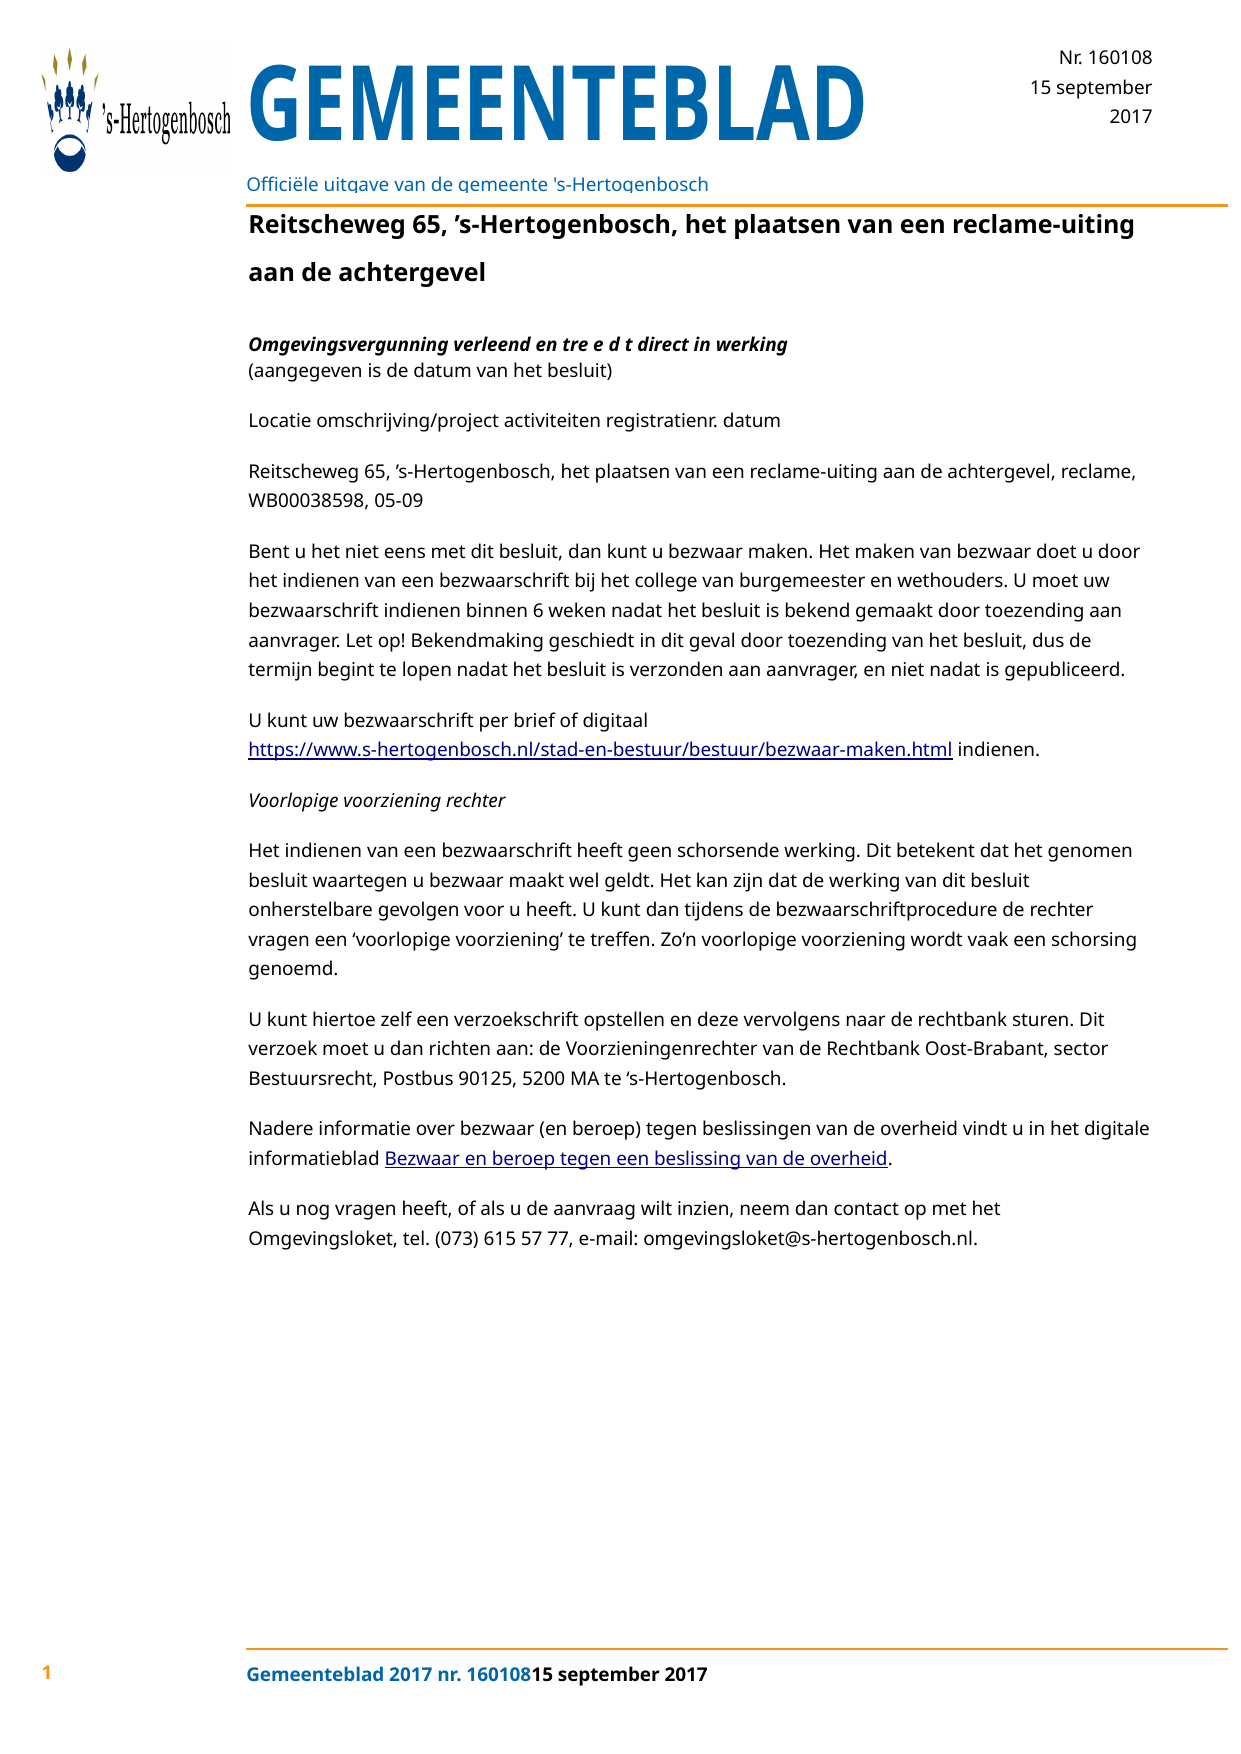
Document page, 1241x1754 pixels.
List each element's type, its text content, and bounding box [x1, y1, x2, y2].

text Bent u het niet eens met dit besluit, dan kunt u bezwaar maken. Het maken van bezwaar doet u door het indienen van een bezwaarschrift bij het college van burgemeester en wethouders. U moet uw bezwaarschrift indienen binnen 6 weken nadat het besluit is bekend gemaakt door toezending aan aanvrager. Let op! Bekendmaking geschiedt in dit geval door toezending van het besluit, dus de termijn begint te lopen nadat het besluit is verzonden aan aanvrager, en niet nadat is gepubliceerd. [248, 538, 1152, 682]
text Het indienen van een bezwaarschrift heeft geen schorsende werking. Dit betekent dat het genomen besluit waartegen u bezwaar maakt wel geldt. Het kan zijn dat de werking van dit besluit onherstelbare gevolgen voor u heeft. U kunt dan tijdens de bezwaarschriftprocedure de rechter vragen een ‘voorlopige voorziening’ te treffen. Zo’n voorlopige voorziening wordt vaak een schorsing genoemd. [248, 837, 1152, 981]
text Voorlopige voorziening rechter [248, 787, 1152, 812]
text Reitscheweg 65, ’s-Hertogenbosch, het plaatsen van een reclame-uiting aan de achtergevel, reclame, WB00038598, 05-09 [248, 458, 1152, 513]
text Reitscheweg 65, ’s-Hertogenbosch, het plaatsen van een reclame-uiting aan de achtergevel [248, 207, 1152, 288]
text Nadere informatie over bezwaar (en beroep) tegen beslissingen van de overheid vindt u in het digitale informatieblad Bezwaar en beroep tegen een beslissing van de overheid. [248, 1116, 1152, 1171]
text U kunt uw bezwaarschrift per brief of digitaal https://www.s-hertogenbosch.nl/stad-en-bestuur/bestuur/bezwaar-maken.html indienen. [248, 707, 1152, 762]
text Als u nog vragen heeft, of als u de aanvraag wilt inzien, neem dan contact op met het Omgevingsloket, tel. (073) 615 57 77, e-mail: omgevingsloket@s-hertogenbosch.nl. [248, 1196, 1152, 1251]
text (aangegeven is de datum van het besluit) [248, 357, 1152, 383]
text U kunt hiertoe zelf een verzoekschrift opstellen en deze vervolgens naar de rechtbank sturen. Dit verzoek moet u dan richten aan: de Voorzieningenrechter van de Rechtbank Oost-Brabant, sector Bestuursrecht, Postbus 90125, 5200 MA te ‘s-Hertogenbosch. [248, 1006, 1152, 1091]
text Omgevingsvergunning verleend en tre e d t direct in werking [248, 331, 1152, 357]
text Locatie omschrijving/project activiteiten registratienr. datum [248, 408, 1152, 433]
picture [41, 47, 231, 172]
